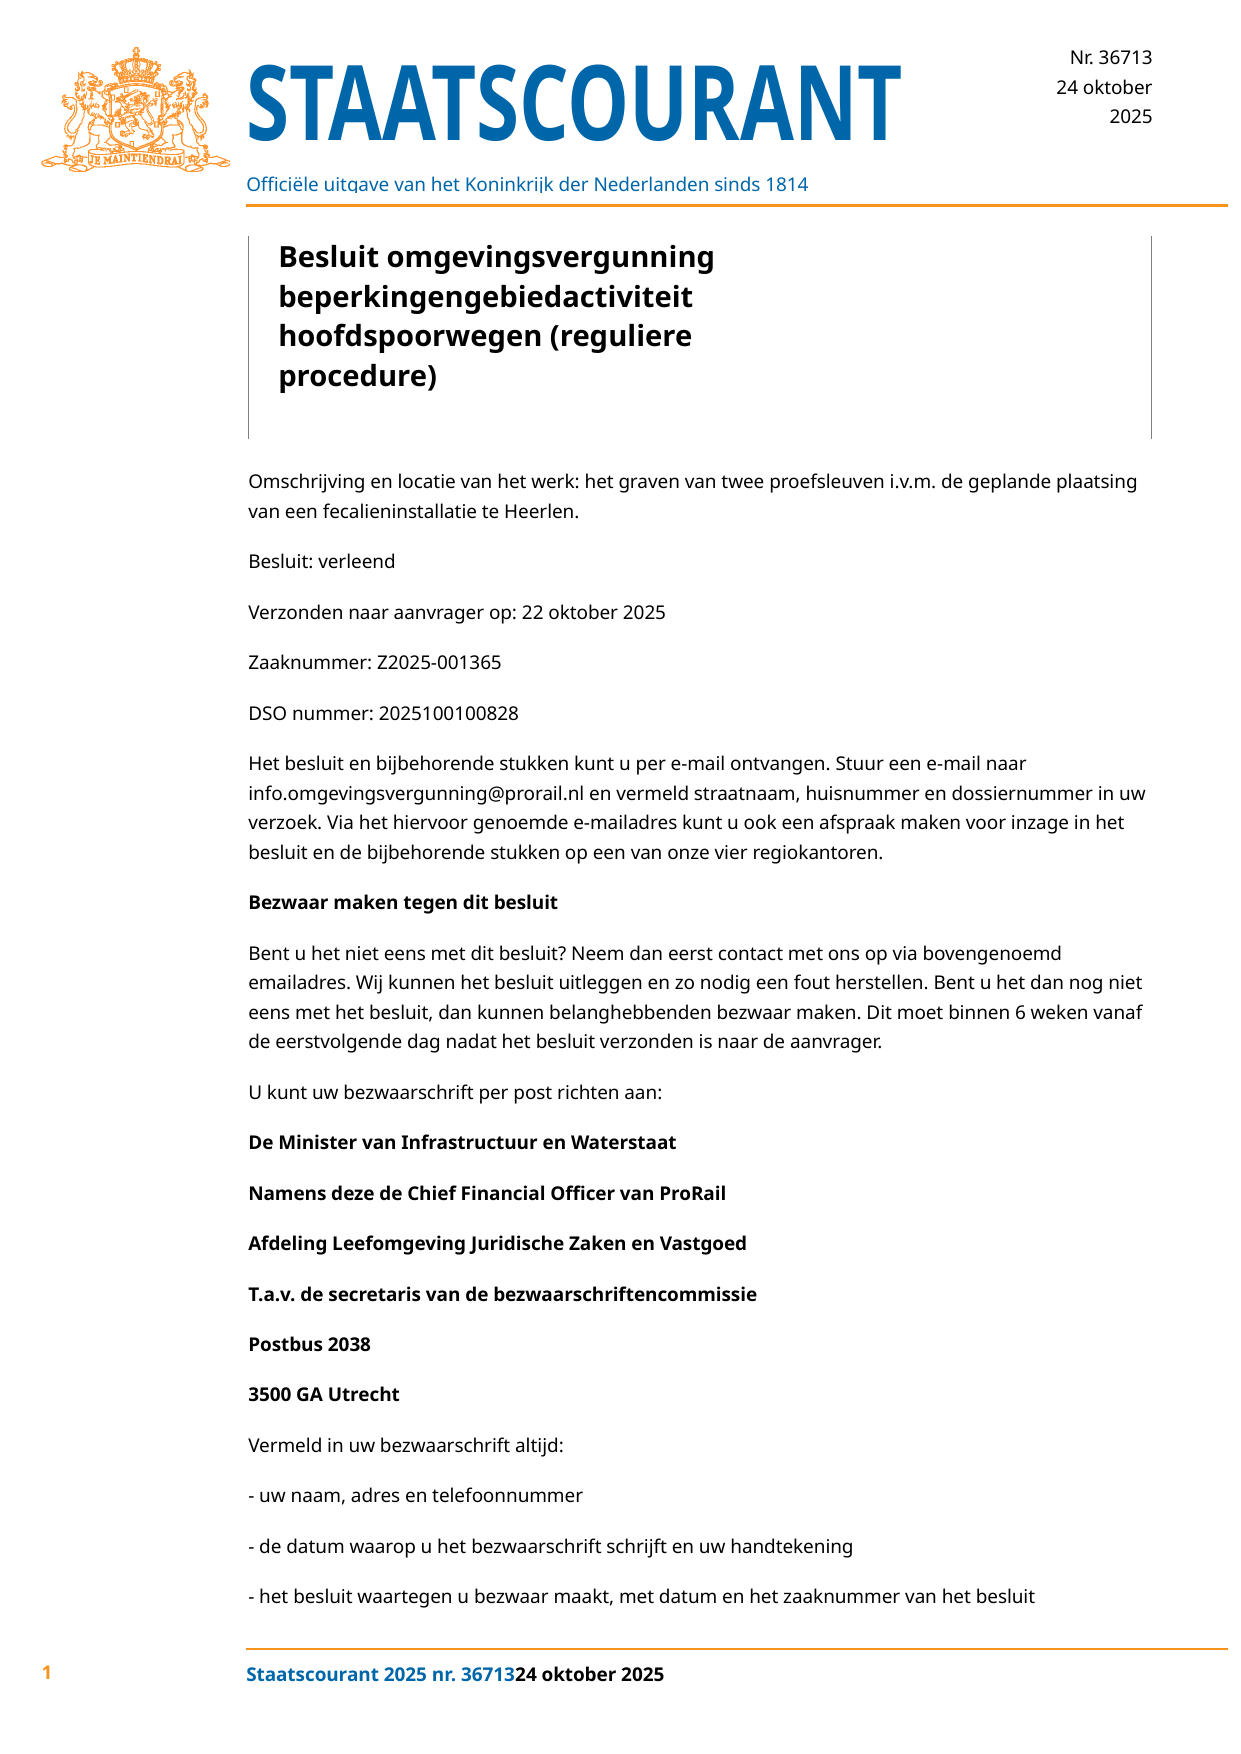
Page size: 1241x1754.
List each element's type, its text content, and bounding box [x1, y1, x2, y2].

picture [912, 236, 1090, 414]
text Besluit: verleend [248, 549, 1152, 574]
text Afdeling Leefomgeving Juridische Zaken en Vastgoed [248, 1230, 1152, 1256]
text Verzonden naar aanvrager op: 22 oktober 2025 [248, 599, 1152, 625]
text - de datum waarop u het bezwaarschrift schrijft en uw handtekening [248, 1533, 1152, 1558]
text Vermeld in uw bezwaarschrift altijd: [248, 1432, 1152, 1458]
text DSO nummer: 2025100100828 [248, 700, 1152, 726]
text T.a.v. de secretaris van de bezwaarschriftencommissie [248, 1281, 1152, 1306]
table_header [850, 414, 1151, 439]
text Omschrijving en locatie van het werk: het graven van twee proefsleuven i.v.m. de geplande plaatsing van een fecalieninstallatie te Heerlen. [248, 469, 1152, 524]
text De Minister van Infrastructuur en Waterstaat [248, 1129, 1152, 1155]
table_header [850, 236, 912, 413]
text - uw naam, adres en telefoonnummer [248, 1482, 1152, 1508]
text - het besluit waartegen u bezwaar maakt, met datum en het zaaknummer van het besluit [248, 1583, 1152, 1609]
text Bezwaar maken tegen dit besluit [248, 889, 1152, 915]
picture [41, 47, 231, 172]
text 3500 GA Utrecht [248, 1382, 1152, 1407]
table_header Besluit omgevingsvergunning beperkingengebiedactiviteit hoofdspoorwegen (reguliere procedure) [249, 236, 850, 439]
text U kunt uw bezwaarschrift per post richten aan: [248, 1079, 1152, 1105]
table_header [1090, 236, 1151, 413]
text Bent u het niet eens met dit besluit? Neem dan eerst contact met ons op via bovengenoemd emailadres. Wij kunnen het besluit uitleggen en zo nodig een fout herstellen. Bent u het dan nog niet eens met het besluit, dan kunnen belanghebbenden bezwaar maken. Dit moet binnen 6 weken vanaf de eerstvolgende dag nadat het besluit verzonden is naar de aanvrager. [248, 940, 1152, 1054]
text Zaaknummer: Z2025-001365 [248, 649, 1152, 675]
text Het besluit en bijbehorende stukken kunt u per e-mail ontvangen. Stuur een e-mail naar info.omgevingsvergunning@prorail.nl en vermeld straatnaam, huisnummer en dossiernummer in uw verzoek. Via het hiervoor genoemde e-mailadres kunt u ook een afspraak maken voor inzage in het besluit en de bijbehorende stukken op een van onze vier regiokantoren. [248, 750, 1152, 865]
text Namens deze de Chief Financial Officer van ProRail [248, 1180, 1152, 1206]
text Postbus 2038 [248, 1331, 1152, 1357]
